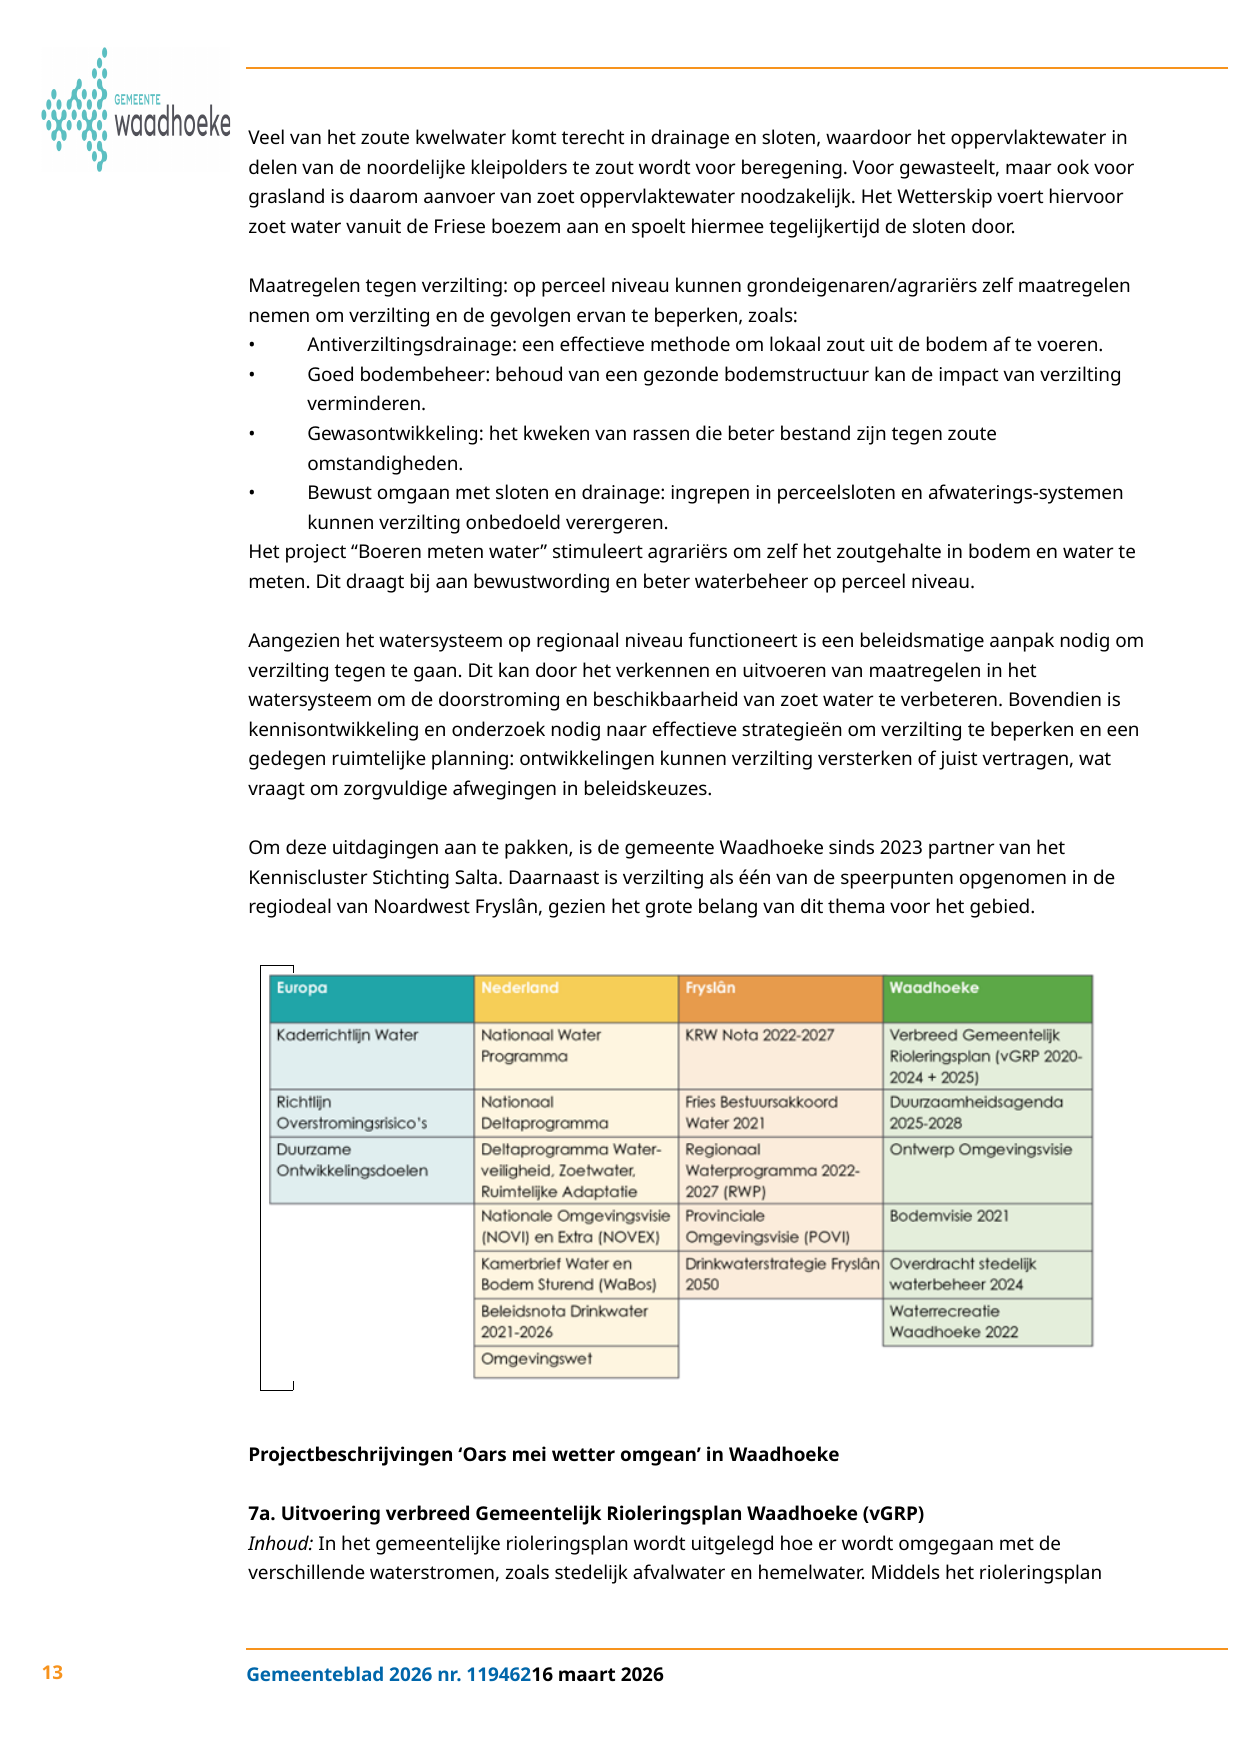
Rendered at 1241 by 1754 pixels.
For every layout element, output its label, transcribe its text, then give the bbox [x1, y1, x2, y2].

picture [268, 973, 1096, 1381]
text Om deze uitdagingen aan te pakken, is de gemeente Waadhoeke sinds 2023 partner van het Kenniscluster Stichting Salta. Daarnaast is verzilting als één van de speerpunten opgenomen in de regiodeal van Noardwest Fryslân, gezien het grote belang van dit thema voor het gebied. [248, 834, 1152, 919]
list Antiverziltingsdrainage: een effectieve methode om lokaal zout uit de bodem af te voeren. [248, 331, 1152, 357]
text Inhoud: In het gemeentelijke rioleringsplan wordt uitgelegd hoe er wordt omgegaan met de verschillende waterstromen, zoals stedelijk afvalwater en hemelwater. Middels het rioleringsplan [248, 1530, 1152, 1585]
text Het project “Boeren meten water” stimuleert agrariërs om zelf het zoutgehalte in bodem en water te meten. Dit draagt bij aan bewustwording en beter waterbeheer op perceel niveau. [248, 538, 1152, 594]
text 7a. Uitvoering verbreed Gemeentelijk Rioleringsplan Waadhoeke (vGRP) [248, 1500, 1152, 1526]
text Projectbeschrijvingen ‘Oars mei wetter omgean’ in Waadhoeke [248, 1441, 1152, 1467]
text Maatregelen tegen verzilting: op perceel niveau kunnen grondeigenaren/agrariërs zelf maatregelen nemen om verzilting en de gevolgen ervan te beperken, zoals: [248, 272, 1152, 328]
list Bewust omgaan met sloten en drainage: ingrepen in perceelsloten en afwaterings-systemen kunnen verzilting onbedoeld verergeren. [248, 479, 1152, 535]
list Gewasontwikkeling: het kweken van rassen die beter bestand zijn tegen zoute omstandigheden. [248, 420, 1152, 476]
list Goed bodembeheer: behoud van een gezonde bodemstructuur kan de impact van verzilting verminderen. [248, 361, 1152, 416]
text Aangezien het watersysteem op regionaal niveau functioneert is een beleidsmatige aanpak nodig om verzilting tegen te gaan. Dit kan door het verkennen en uitvoeren van maatregelen in het watersysteem om de doorstroming en beschikbaarheid van zoet water te verbeteren. Bovendien is kennisontwikkeling en onderzoek nodig naar effectieve strategieën om verzilting te beperken en een gedegen ruimtelijke planning: ontwikkelingen kunnen verzilting versterken of juist vertragen, wat vraagt om zorgvuldige afwegingen in beleidskeuzes. [248, 627, 1152, 801]
text Veel van het zoute kwelwater komt terecht in drainage en sloten, waardoor het oppervlaktewater in delen van de noordelijke kleipolders te zout wordt voor beregening. Voor gewasteelt, maar ook voor grasland is daarom aanvoer van zoet oppervlaktewater noodzakelijk. Het Wetterskip voert hiervoor zoet water vanuit de Friese boezem aan en spoelt hiermee tegelijkertijd de sloten door. [248, 124, 1152, 239]
picture [41, 47, 231, 172]
